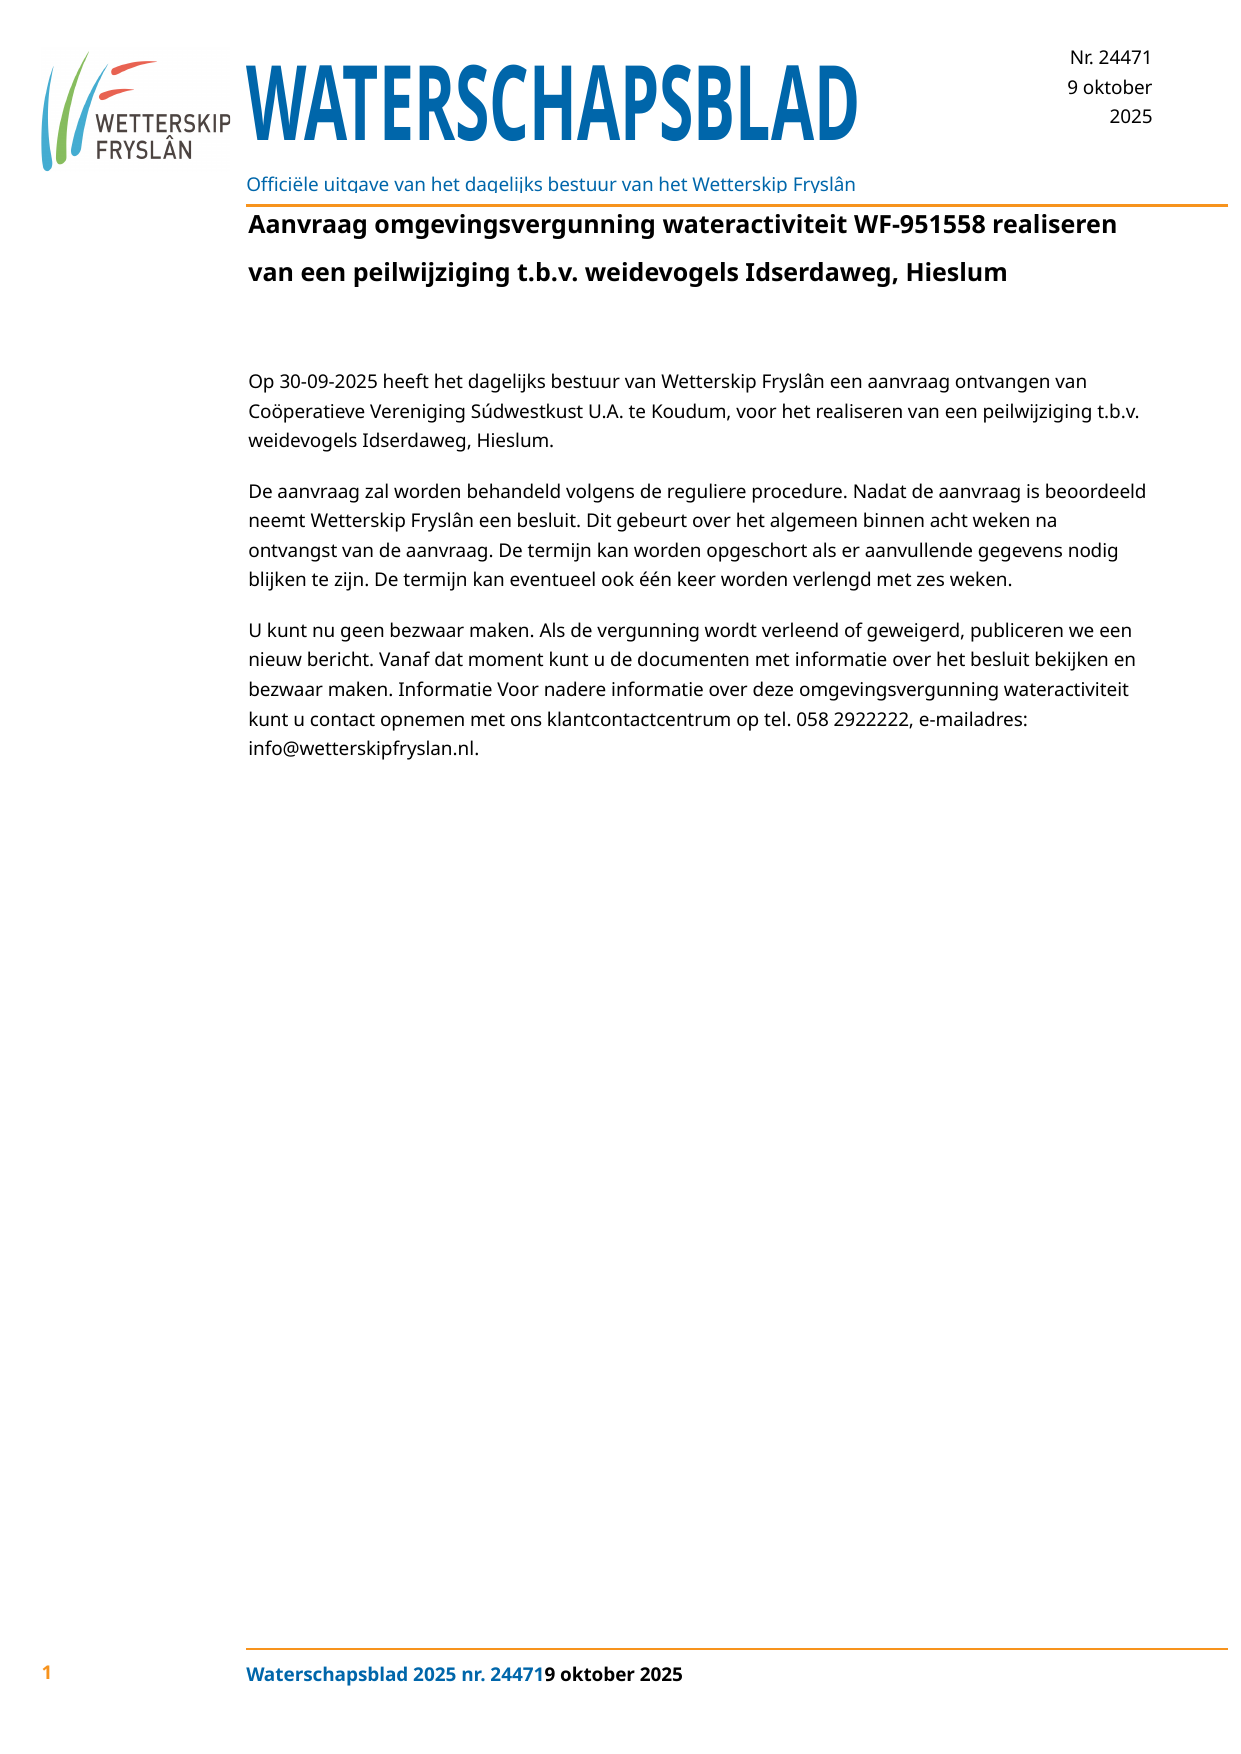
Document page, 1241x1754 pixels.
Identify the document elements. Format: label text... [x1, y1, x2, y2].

picture [41, 47, 231, 172]
text Op 30-09-2025 heeft het dagelijks bestuur van Wetterskip Fryslân een aanvraag ontvangen van Coöperatieve Vereniging Súdwestkust U.A. te Koudum, voor het realiseren van een peilwijziging t.b.v. weidevogels Idserdaweg, Hieslum. [248, 368, 1152, 453]
text Aanvraag omgevingsvergunning wateractiviteit WF-951558 realiseren van een peilwijziging t.b.v. weidevogels Idserdaweg, Hieslum [248, 207, 1152, 288]
text De aanvraag zal worden behandeld volgens de reguliere procedure. Nadat de aanvraag is beoordeeld neemt Wetterskip Fryslân een besluit. Dit gebeurt over het algemeen binnen acht weken na ontvangst van de aanvraag. De termijn kan worden opgeschort als er aanvullende gegevens nodig blijken te zijn. De termijn kan eventueel ook één keer worden verlengd met zes weken. [248, 478, 1152, 592]
text U kunt nu geen bezwaar maken. Als de vergunning wordt verleend of geweigerd, publiceren we een nieuw bericht. Vanaf dat moment kunt u de documenten met informatie over het besluit bekijken en bezwaar maken. Informatie Voor nadere informatie over deze omgevingsvergunning wateractiviteit kunt u contact opnemen met ons klantcontactcentrum op tel. 058 2922222, e-mailadres: info@wetterskipfryslan.nl. [248, 617, 1152, 761]
